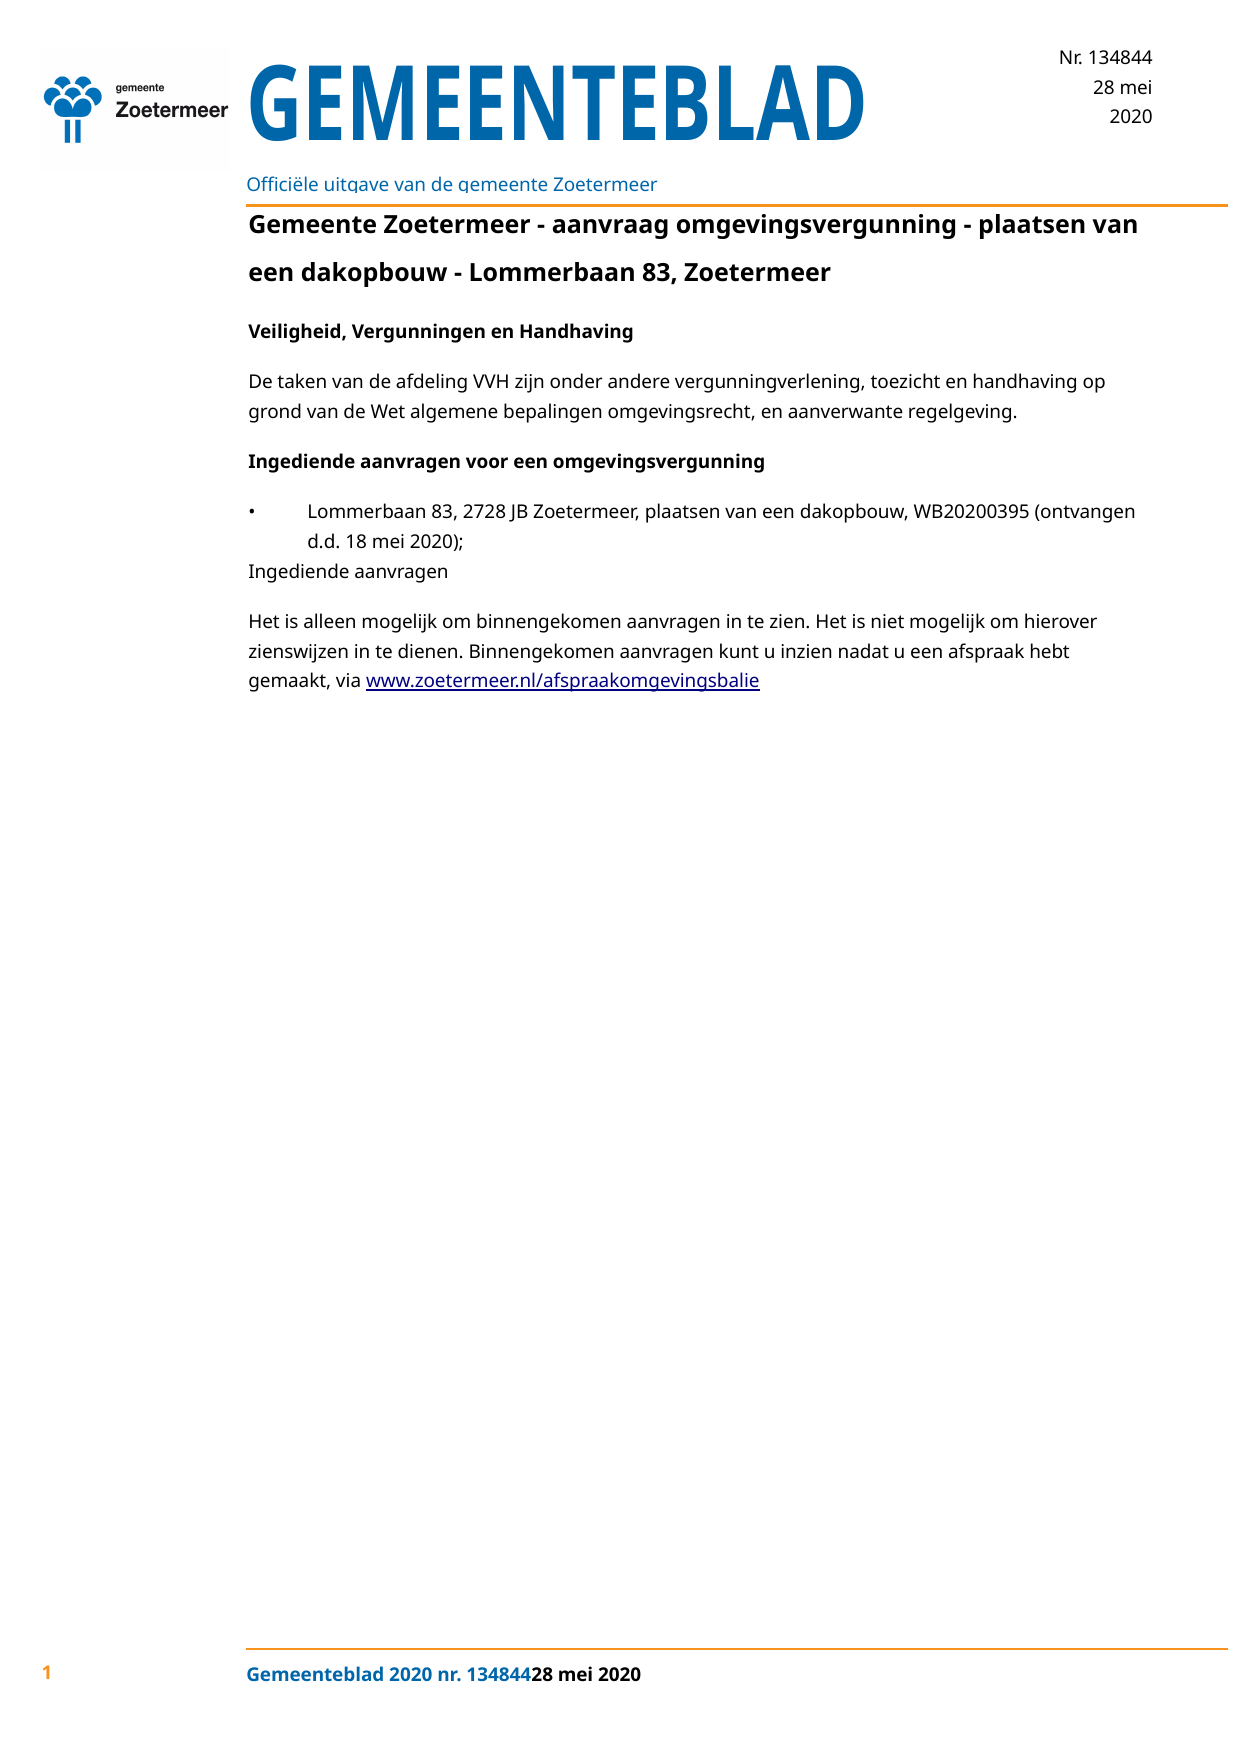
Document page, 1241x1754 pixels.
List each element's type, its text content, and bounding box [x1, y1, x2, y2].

text Ingediende aanvragen voor een omgevingsvergunning [248, 448, 1152, 474]
text De taken van de afdeling VVH zijn onder andere vergunningverlening, toezicht en handhaving op grond van de Wet algemene bepalingen omgevingsrecht, en aanverwante regelgeving. [248, 368, 1152, 424]
text Ingediende aanvragen [248, 558, 1152, 584]
text Het is alleen mogelijk om binnengekomen aanvragen in te zien. Het is niet mogelijk om hierover zienswijzen in te dienen. Binnengekomen aanvragen kunt u inzien nadat u een afspraak hebt gemaakt, via www.zoetermeer.nl/afspraakomgevingsbalie [248, 608, 1152, 693]
list Lommerbaan 83, 2728 JB Zoetermeer, plaatsen van een dakopbouw, WB20200395 (ontvangen d.d. 18 mei 2020); [248, 499, 1152, 554]
text Gemeente Zoetermeer - aanvraag omgevingsvergunning - plaatsen van een dakopbouw - Lommerbaan 83, Zoetermeer [248, 207, 1152, 288]
text Veiligheid, Vergunningen en Handhaving [248, 318, 1152, 344]
picture [41, 47, 231, 172]
